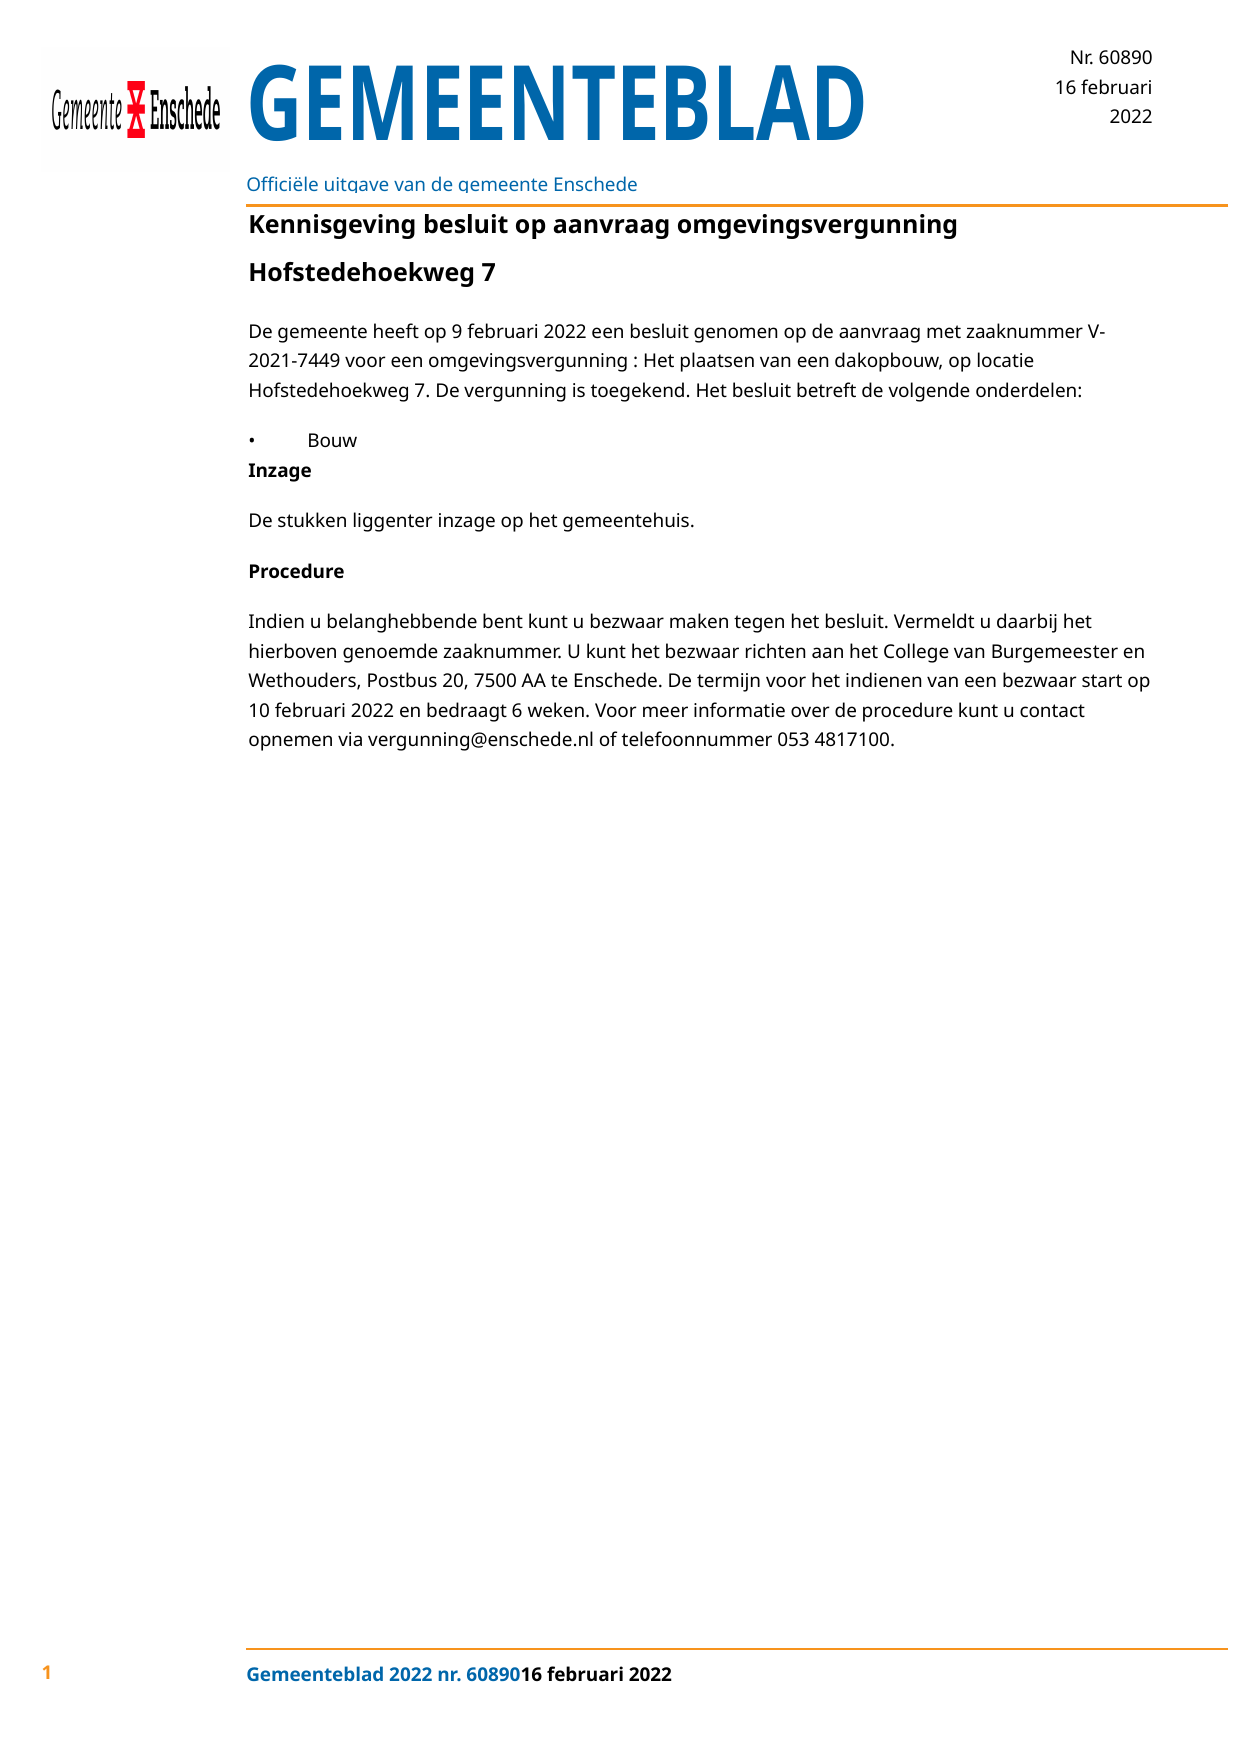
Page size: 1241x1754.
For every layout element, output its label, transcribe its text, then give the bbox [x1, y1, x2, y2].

text Indien u belanghebbende bent kunt u bezwaar maken tegen het besluit. Vermeldt u daarbij het hierboven genoemde zaaknummer. U kunt het bezwaar richten aan het College van Burgemees­ter en Wethouders, Postbus 20, 7500 AA te Enschede. De termijn voor het indienen van een bezwaar start op 10 februari 2022 en bedraagt 6 weken. Voor meer informatie over de procedure kunt u contact opnemen via vergunning@enschede.nl of telefoonnummer 053 4817100. [248, 608, 1152, 752]
text De gemeente heeft op 9 februari 2022 een besluit genomen op de aanvraag met zaaknummer V-2021-7449 voor een omgevingsvergunning : Het plaatsen van een dakopbouw, op locatie Hofstedehoekweg 7. De vergunning is toegekend. Het besluit betreft de volgende onderdelen: [248, 318, 1152, 403]
text Procedure [248, 558, 1152, 584]
picture [41, 47, 231, 172]
text De stukken liggenter inzage op het gemeentehuis. [248, 507, 1152, 533]
text Kennisgeving besluit op aanvraag omgevingsvergunning Hofstedehoekweg 7 [248, 207, 1152, 288]
list Bouw [248, 427, 1152, 453]
text Inzage [248, 457, 1152, 483]
